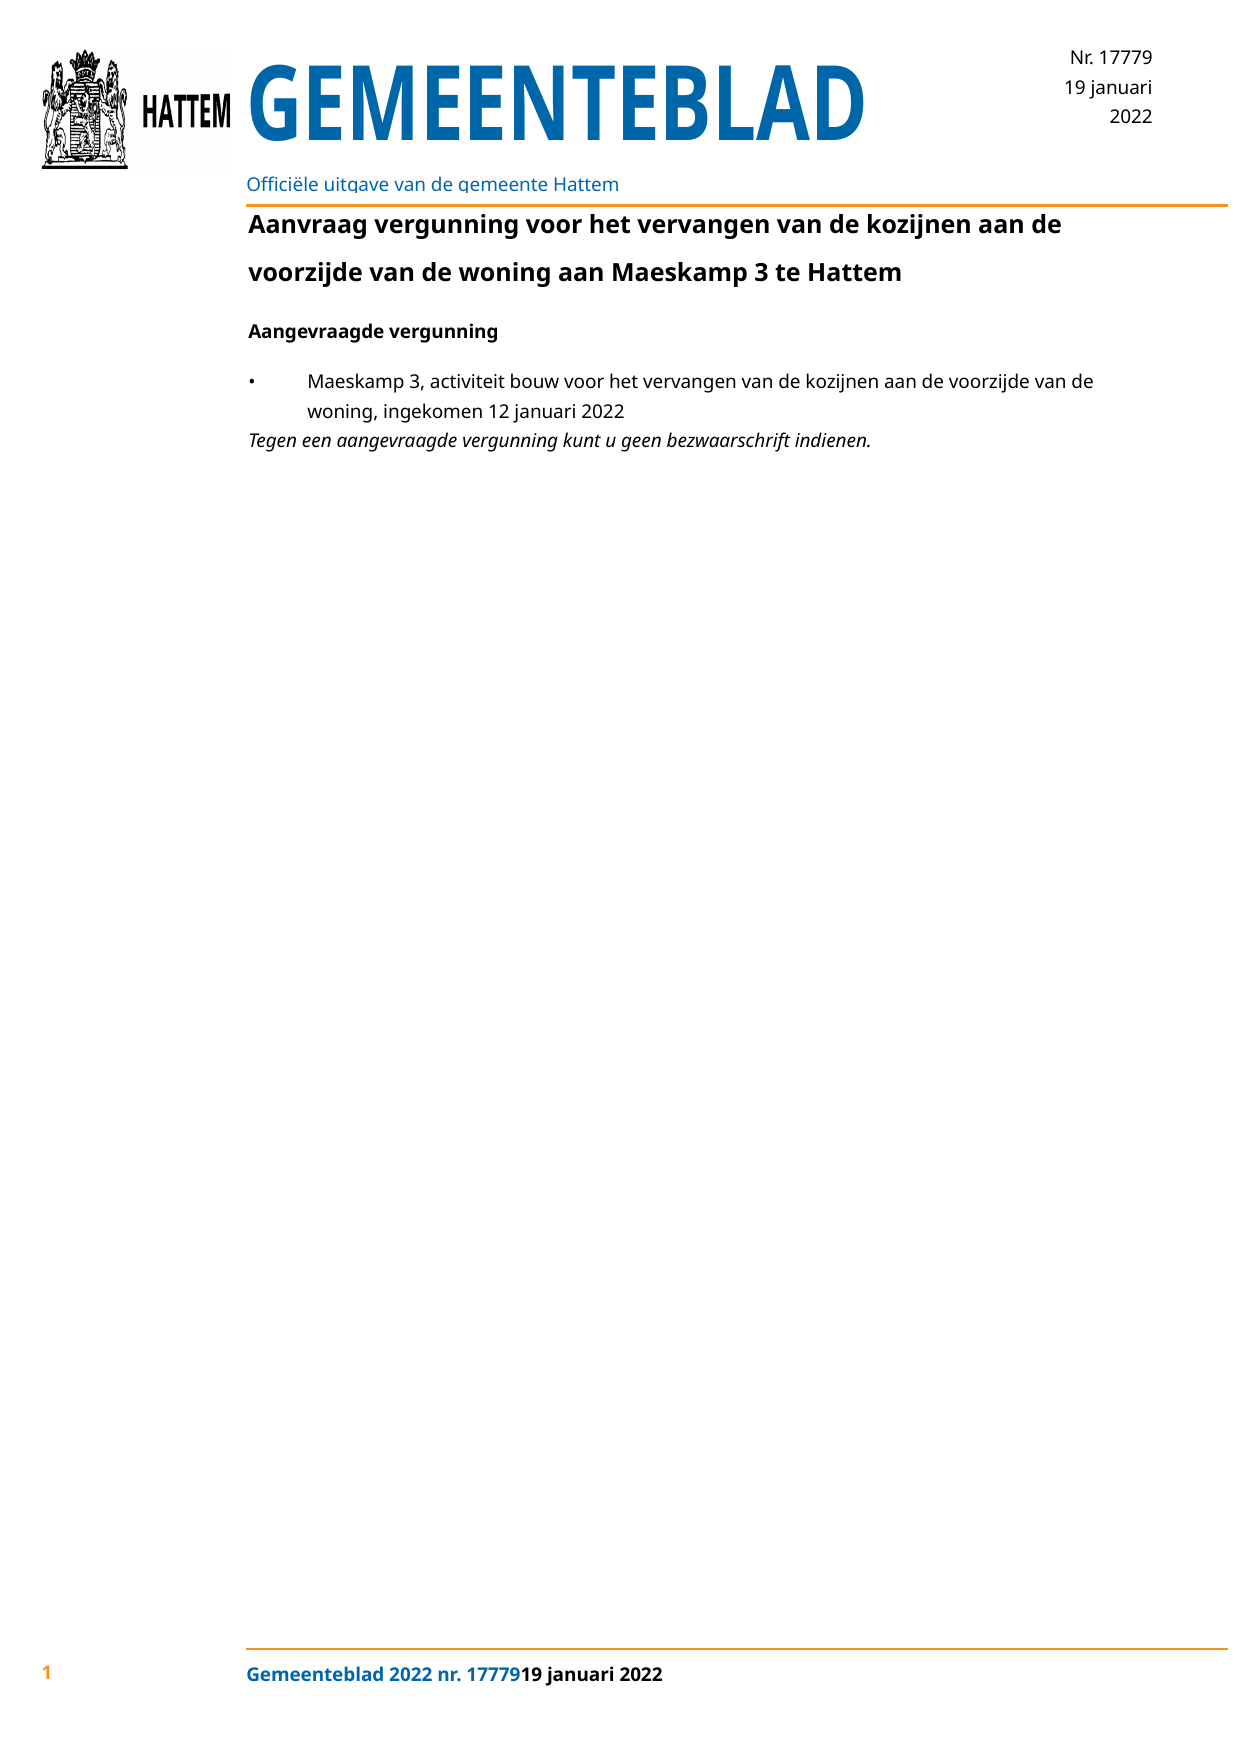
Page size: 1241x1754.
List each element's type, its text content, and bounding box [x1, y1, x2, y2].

text Tegen een aangevraagde vergunning kunt u geen bezwaarschrift indienen. [248, 427, 1152, 453]
text Aangevraagde vergunning [248, 318, 1152, 344]
text Aanvraag vergunning voor het vervangen van de kozijnen aan de voorzijde van de woning aan Maeskamp 3 te Hattem [248, 207, 1152, 288]
picture [41, 47, 231, 172]
list Maeskamp 3, activiteit bouw voor het vervangen van de kozijnen aan de voorzijde van de woning, ingekomen 12 januari 2022 [248, 368, 1152, 424]
